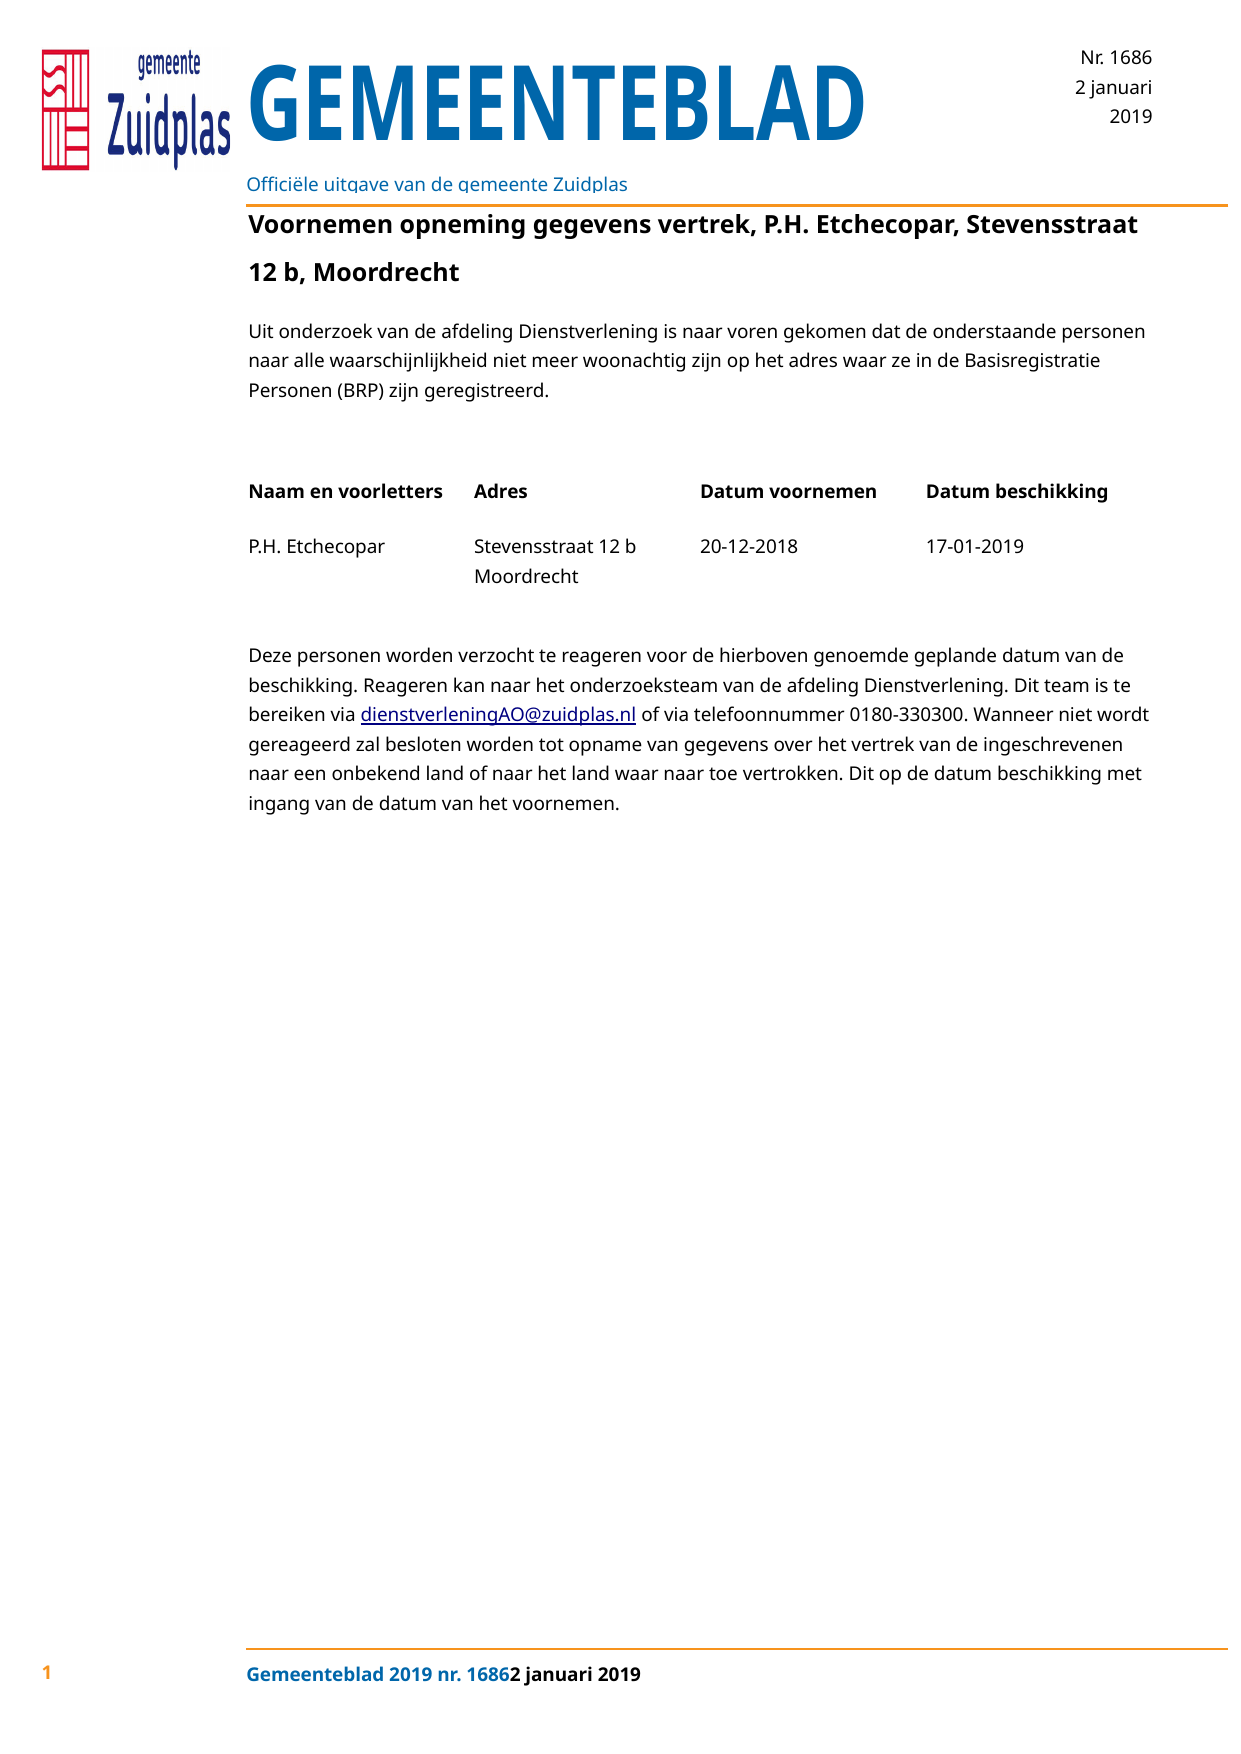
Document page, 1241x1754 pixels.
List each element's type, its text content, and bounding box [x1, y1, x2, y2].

table_header Adres [474, 478, 700, 533]
table_header Datum beschikking [926, 478, 1152, 533]
table_cell Stevensstraat 12 b Moordrecht [474, 533, 700, 589]
table_cell P.H. Etchecopar [248, 533, 474, 589]
text Voornemen opneming gegevens vertrek, P.H. Etchecopar, Stevensstraat 12 b, Moordrecht [248, 207, 1152, 288]
text Uit onderzoek van de afdeling Dienstverlening is naar voren gekomen dat de onderstaande personen naar alle waarschijnlijkheid niet meer woonachtig zijn op het adres waar ze in de Basisregistratie Personen (BRP) zijn geregistreerd. [248, 318, 1152, 403]
text Deze personen worden verzocht te reageren voor de hierboven genoemde geplande datum van de beschikking. Reageren kan naar het onderzoeksteam van de afdeling Dienstverlening. Dit team is te bereiken via dienstverleningAO@zuidplas.nl of via telefoonnummer 0180-330300. Wanneer niet wordt gereageerd zal besloten worden tot opname van gegevens over het vertrek van de ingeschrevenen naar een onbekend land of naar het land waar naar toe vertrokken. Dit op de datum beschikking met ingang van de datum van het voornemen. [248, 642, 1152, 816]
table_header Naam en voorletters [248, 478, 474, 533]
picture [41, 47, 231, 172]
table_header Datum voornemen [700, 478, 926, 533]
table_cell 20-12-2018 [700, 533, 926, 589]
table_cell 17-01-2019 [926, 533, 1152, 589]
